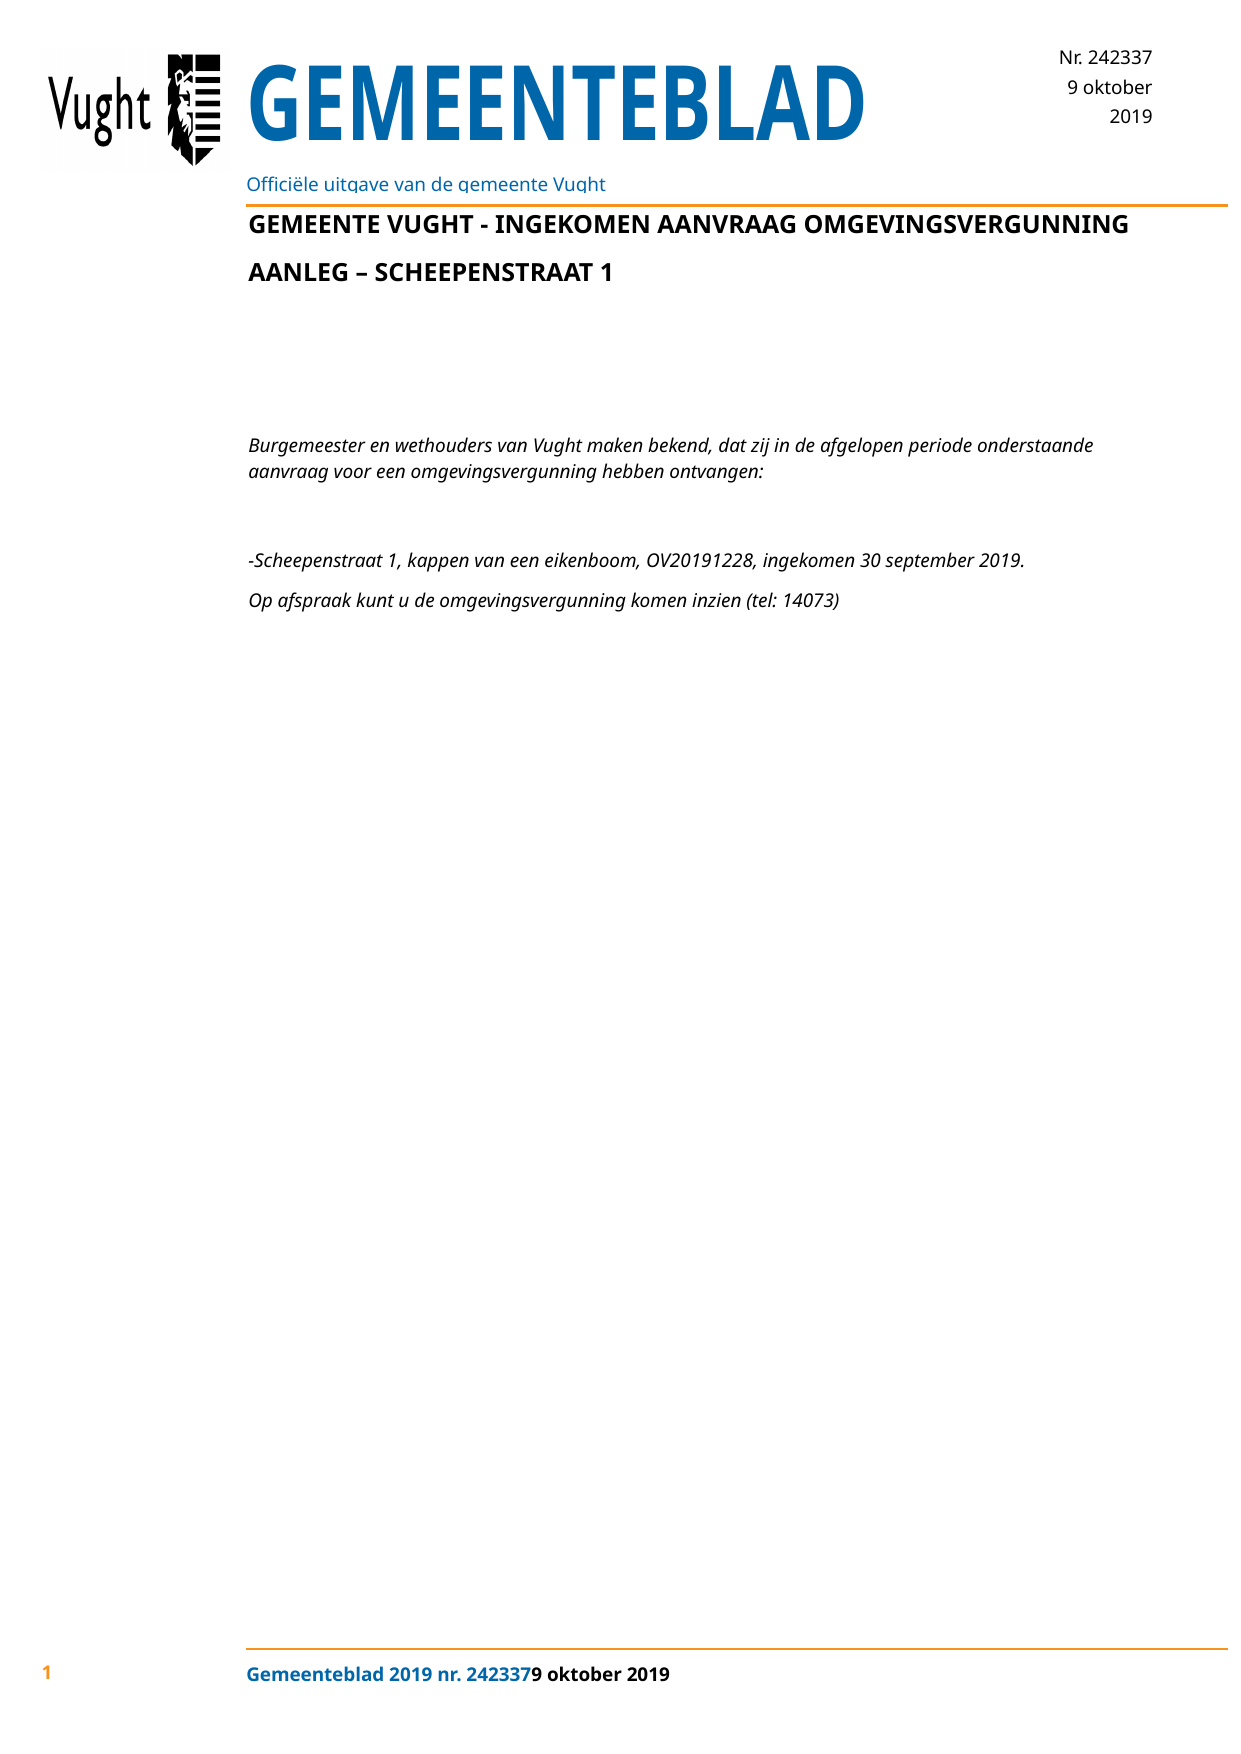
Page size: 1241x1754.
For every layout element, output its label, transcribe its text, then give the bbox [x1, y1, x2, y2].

text Op afspraak kunt u de omgevingsvergunning komen inzien (tel: 14073) [248, 587, 1152, 613]
text -Scheepenstraat 1, kappen van een eikenboom, OV20191228, ingekomen 30 september 2019. [248, 548, 1152, 573]
picture [41, 47, 231, 172]
text GEMEENTE VUGHT - INGEKOMEN AANVRAAG OMGEVINGSVERGUNNING AANLEG – SCHEEPENSTRAAT 1 [248, 207, 1152, 288]
text Burgemeester en wethouders van Vught maken bekend, dat zij in de afgelopen periode onderstaande aanvraag voor een omgevingsvergunning hebben ontvangen: [248, 432, 1152, 484]
